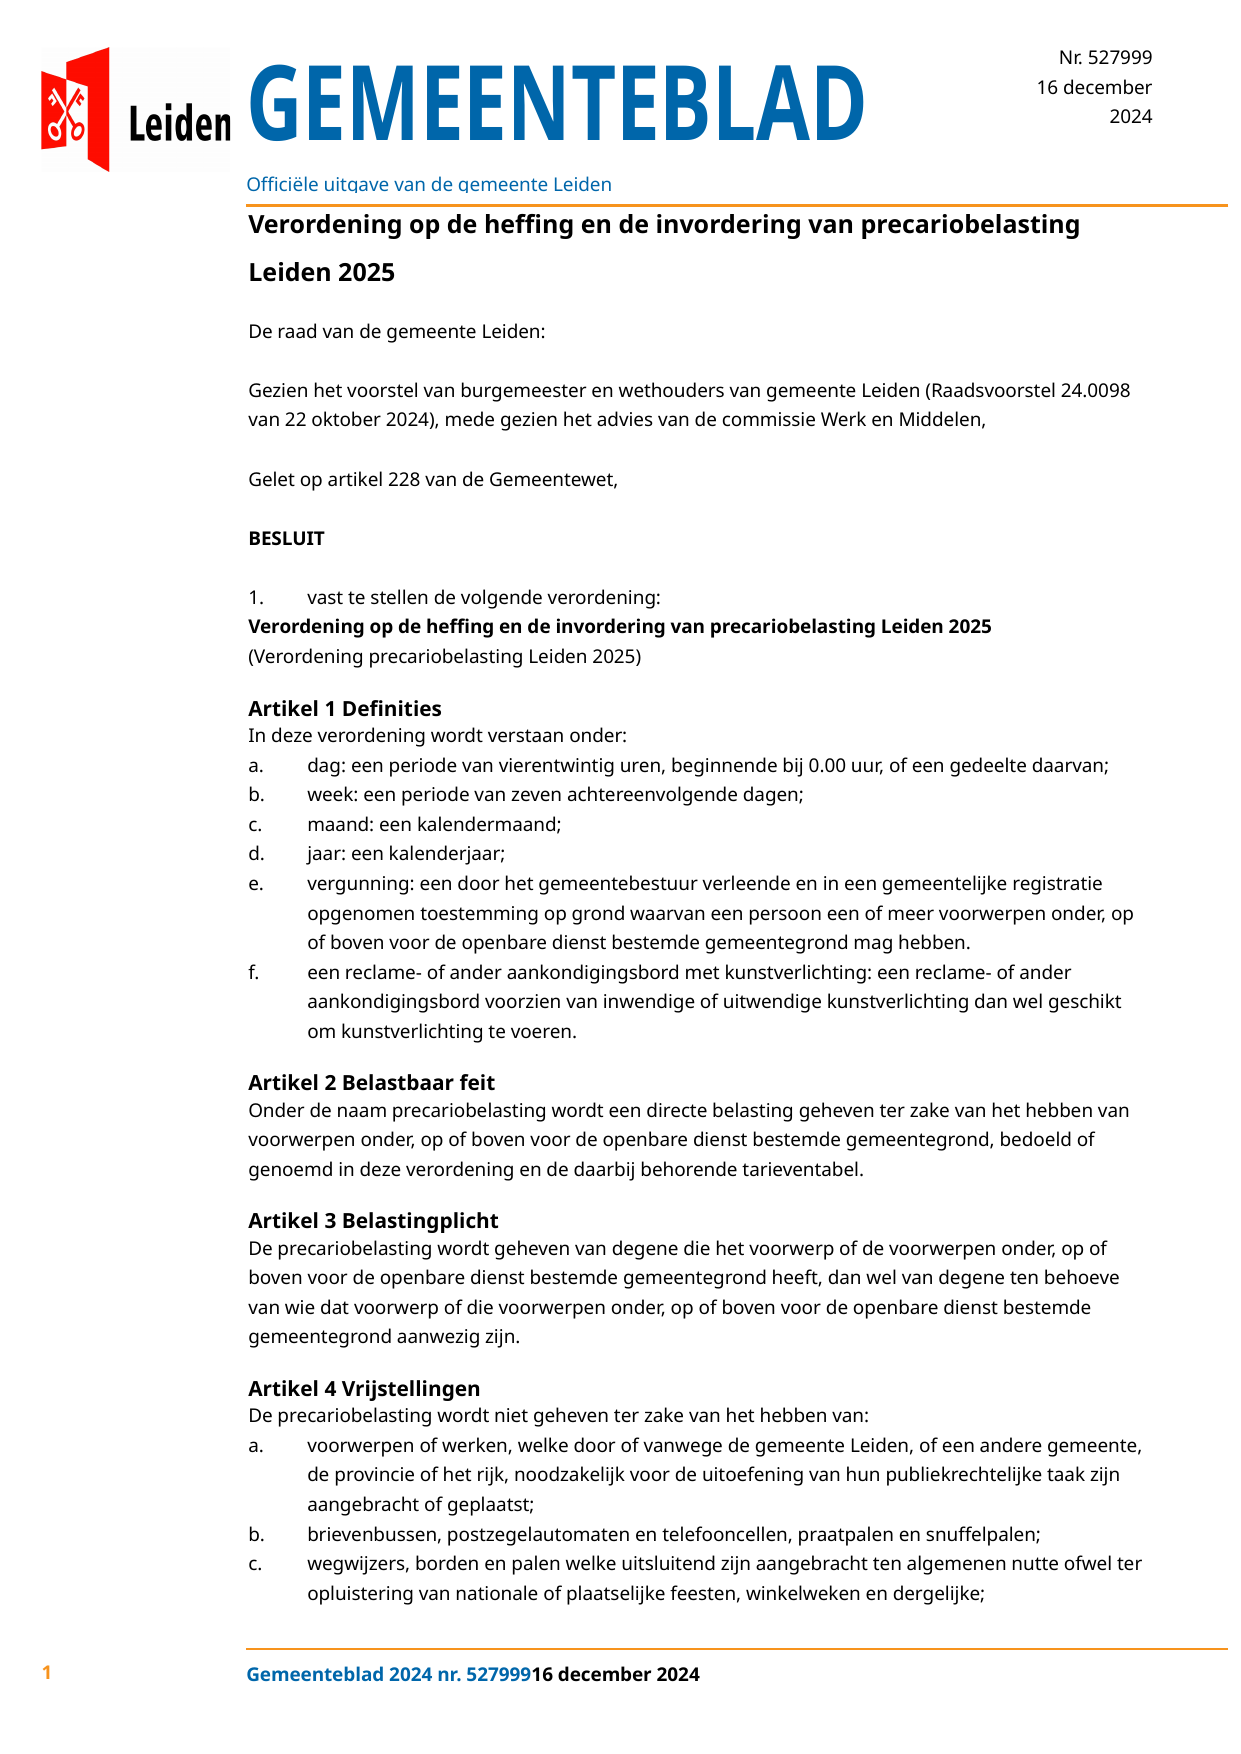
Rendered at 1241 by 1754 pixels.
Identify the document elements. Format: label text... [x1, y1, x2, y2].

text Artikel 4 Vrijstellingen [248, 1374, 1152, 1402]
list maand: een kalendermaand; [248, 811, 1152, 837]
list vergunning: een door het gemeentebestuur verleende en in een gemeentelijke registratie opgenomen toestemming op grond waarvan een persoon een of meer voorwerpen onder, op of boven voor de openbare dienst bestemde gemeentegrond mag hebben. [248, 870, 1152, 955]
text Verordening op de heffing en de invordering van precariobelasting Leiden 2025 [248, 207, 1152, 288]
text Gezien het voorstel van burgemeester en wethouders van gemeente Leiden (Raadsvoorstel 24.0098 van 22 oktober 2024), mede gezien het advies van de commissie Werk en Middelen, [248, 377, 1152, 432]
text Artikel 1 Definities [248, 694, 1152, 722]
text Gelet op artikel 228 van de Gemeentewet, [248, 466, 1152, 492]
text BESLUIT [248, 525, 1152, 551]
list voorwerpen of werken, welke door of vanwege de gemeente Leiden, of een andere gemeente, de provincie of het rijk, noodzakelijk voor de uitoefening van hun publiekrechtelijke taak zijn aangebracht of geplaatst; [248, 1432, 1152, 1517]
text De precariobelasting wordt niet geheven ter zake van het hebben van: [248, 1402, 1152, 1428]
list wegwijzers, borden en palen welke uitsluitend zijn aangebracht ten algemenen nutte ofwel ter opluistering van nationale of plaatselijke feesten, winkelweken en dergelijke; [248, 1550, 1152, 1606]
list week: een periode van zeven achtereenvolgende dagen; [248, 781, 1152, 807]
text In deze verordening wordt verstaan onder: [248, 722, 1152, 748]
picture [41, 47, 231, 172]
text (Verordening precariobelasting Leiden 2025) [248, 643, 1152, 669]
list brievenbussen, postzegelautomaten en telefooncellen, praatpalen en snuffelpalen; [248, 1521, 1152, 1547]
text Onder de naam precariobelasting wordt een directe belasting geheven ter zake van het hebben van voorwerpen onder, op of boven voor de openbare dienst bestemde gemeentegrond, bedoeld of genoemd in deze verordening en de daarbij behorende tarieventabel. [248, 1097, 1152, 1182]
list een reclame- of ander aankondigingsbord met kunstverlichting: een reclame- of ander aankondigingsbord voorzien van inwendige of uitwendige kunstverlichting dan wel geschikt om kunstverlichting te voeren. [248, 959, 1152, 1044]
list dag: een periode van vierentwintig uren, beginnende bij 0.00 uur, of een gedeelte daarvan; [248, 752, 1152, 777]
text Artikel 3 Belastingplicht [248, 1206, 1152, 1235]
text Verordening op de heffing en de invordering van precariobelasting Leiden 2025 [248, 614, 1152, 639]
text De precariobelasting wordt geheven van degene die het voorwerp of de voorwerpen onder, op of boven voor de openbare dienst bestemde gemeentegrond heeft, dan wel van degene ten behoeve van wie dat voorwerp of die voorwerpen onder, op of boven voor de openbare dienst bestemde gemeentegrond aanwezig zijn. [248, 1235, 1152, 1349]
text De raad van de gemeente Leiden: [248, 318, 1152, 344]
text Artikel 2 Belastbaar feit [248, 1068, 1152, 1097]
list jaar: een kalenderjaar; [248, 841, 1152, 866]
list vast te stellen de volgende verordening: [248, 584, 1152, 610]
